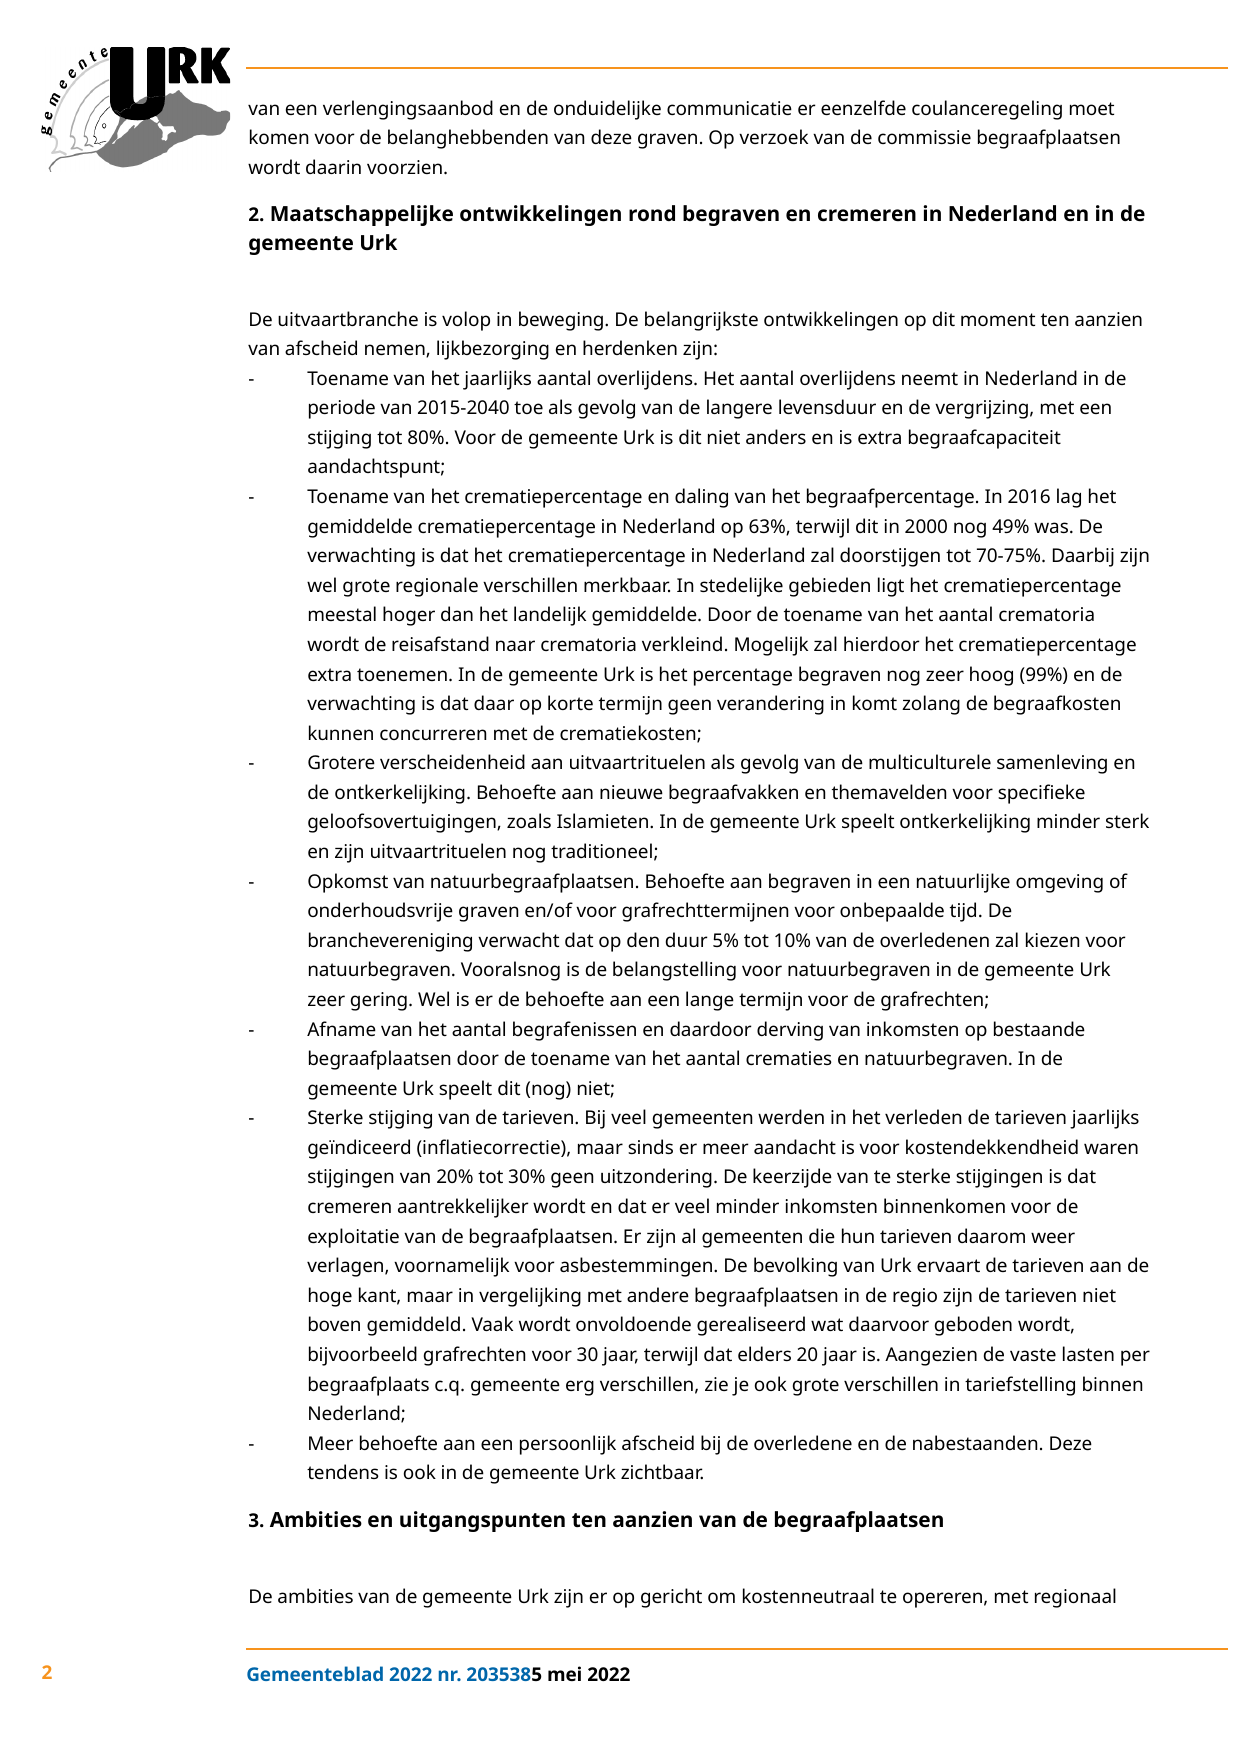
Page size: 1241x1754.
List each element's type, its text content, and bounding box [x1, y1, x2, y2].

list Grotere verscheidenheid aan uitvaartrituelen als gevolg van de multiculturele samenleving en de ontkerkelijking. Behoefte aan nieuwe begraafvakken en themavelden voor specifieke geloofsovertuigingen, zoals Islamieten. In de gemeente Urk speelt ontkerkelijking minder sterk en zijn uitvaartrituelen nog traditioneel; [248, 749, 1152, 864]
list Afname van het aantal begrafenissen en daardoor derving van inkomsten op bestaande begraafplaatsen door de toename van het aantal crematies en natuurbegraven. In de gemeente Urk speelt dit (nog) niet; [248, 1016, 1152, 1101]
list Meer behoefte aan een persoonlijk afscheid bij de overledene en de nabestaanden. Deze tendens is ook in de gemeente Urk zichtbaar. [248, 1430, 1152, 1485]
text De ambities van de gemeente Urk zijn er op gericht om kostenneutraal te opereren, met regionaal [248, 1583, 1152, 1608]
text van een verlengingsaanbod en de onduidelijke communicatie er eenzelfde coulanceregeling moet komen voor de belanghebbenden van deze graven. Op verzoek van de commissie begraafplaatsen wordt daarin voorzien. [248, 95, 1152, 180]
list Opkomst van natuurbegraafplaatsen. Behoefte aan begraven in een natuurlijke omgeving of onderhoudsvrije graven en/of voor grafrechttermijnen voor onbepaalde tijd. De branchevereniging verwacht dat op den duur 5% tot 10% van de overledenen zal kiezen voor natuurbegraven. Vooralsnog is de belangstelling voor natuurbegraven in de gemeente Urk zeer gering. Wel is er de behoefte aan een lange termijn voor de grafrechten; [248, 868, 1152, 1012]
text 3. Ambities en uitgangspunten ten aanzien van de begraafplaatsen [248, 1505, 1152, 1533]
text De uitvaartbranche is volop in beweging. De belangrijkste ontwikkelingen op dit moment ten aanzien van afscheid nemen, lijkbezorging en herdenken zijn: [248, 306, 1152, 361]
list Sterke stijging van de tarieven. Bij veel gemeenten werden in het verleden de tarieven jaarlijks geïndiceerd (inflatiecorrectie), maar sinds er meer aandacht is voor kostendekkendheid waren stijgingen van 20% tot 30% geen uitzondering. De keerzijde van te sterke stijgingen is dat cremeren aantrekkelijker wordt en dat er veel minder inkomsten binnenkomen voor de exploitatie van de begraafplaatsen. Er zijn al gemeenten die hun tarieven daarom weer verlagen, voornamelijk voor asbestemmingen. De bevolking van Urk ervaart de tarieven aan de hoge kant, maar in vergelijking met andere begraafplaatsen in de regio zijn de tarieven niet boven gemiddeld. Vaak wordt onvoldoende gerealiseerd wat daarvoor geboden wordt, bijvoorbeeld grafrechten voor 30 jaar, terwijl dat elders 20 jaar is. Aangezien de vaste lasten per begraafplaats c.q. gemeente erg verschillen, zie je ook grote verschillen in tariefstelling binnen Nederland; [248, 1104, 1152, 1426]
list Toename van het crematiepercentage en daling van het begraafpercentage. In 2016 lag het gemiddelde crematiepercentage in Nederland op 63%, terwijl dit in 2000 nog 49% was. De verwachting is dat het crematiepercentage in Nederland zal doorstijgen tot 70-75%. Daarbij zijn wel grote regionale verschillen merkbaar. In stedelijke gebieden ligt het crematiepercentage meestal hoger dan het landelijk gemiddelde. Door de toename van het aantal crematoria wordt de reisafstand naar crematoria verkleind. Mogelijk zal hierdoor het crematiepercentage extra toenemen. In de gemeente Urk is het percentage begraven nog zeer hoog (99%) en de verwachting is dat daar op korte termijn geen verandering in komt zolang de begraafkosten kunnen concurreren met de crematiekosten; [248, 483, 1152, 746]
text 2. Maatschappelijke ontwikkelingen rond begraven en cremeren in Nederland en in de gemeente Urk [248, 199, 1152, 256]
picture [41, 47, 231, 172]
list Toename van het jaarlijks aantal overlijdens. Het aantal overlijdens neemt in Nederland in de periode van 2015-2040 toe als gevolg van de langere levensduur en de vergrijzing, met een stijging tot 80%. Voor de gemeente Urk is dit niet anders en is extra begraafcapaciteit aandachtspunt; [248, 365, 1152, 479]
